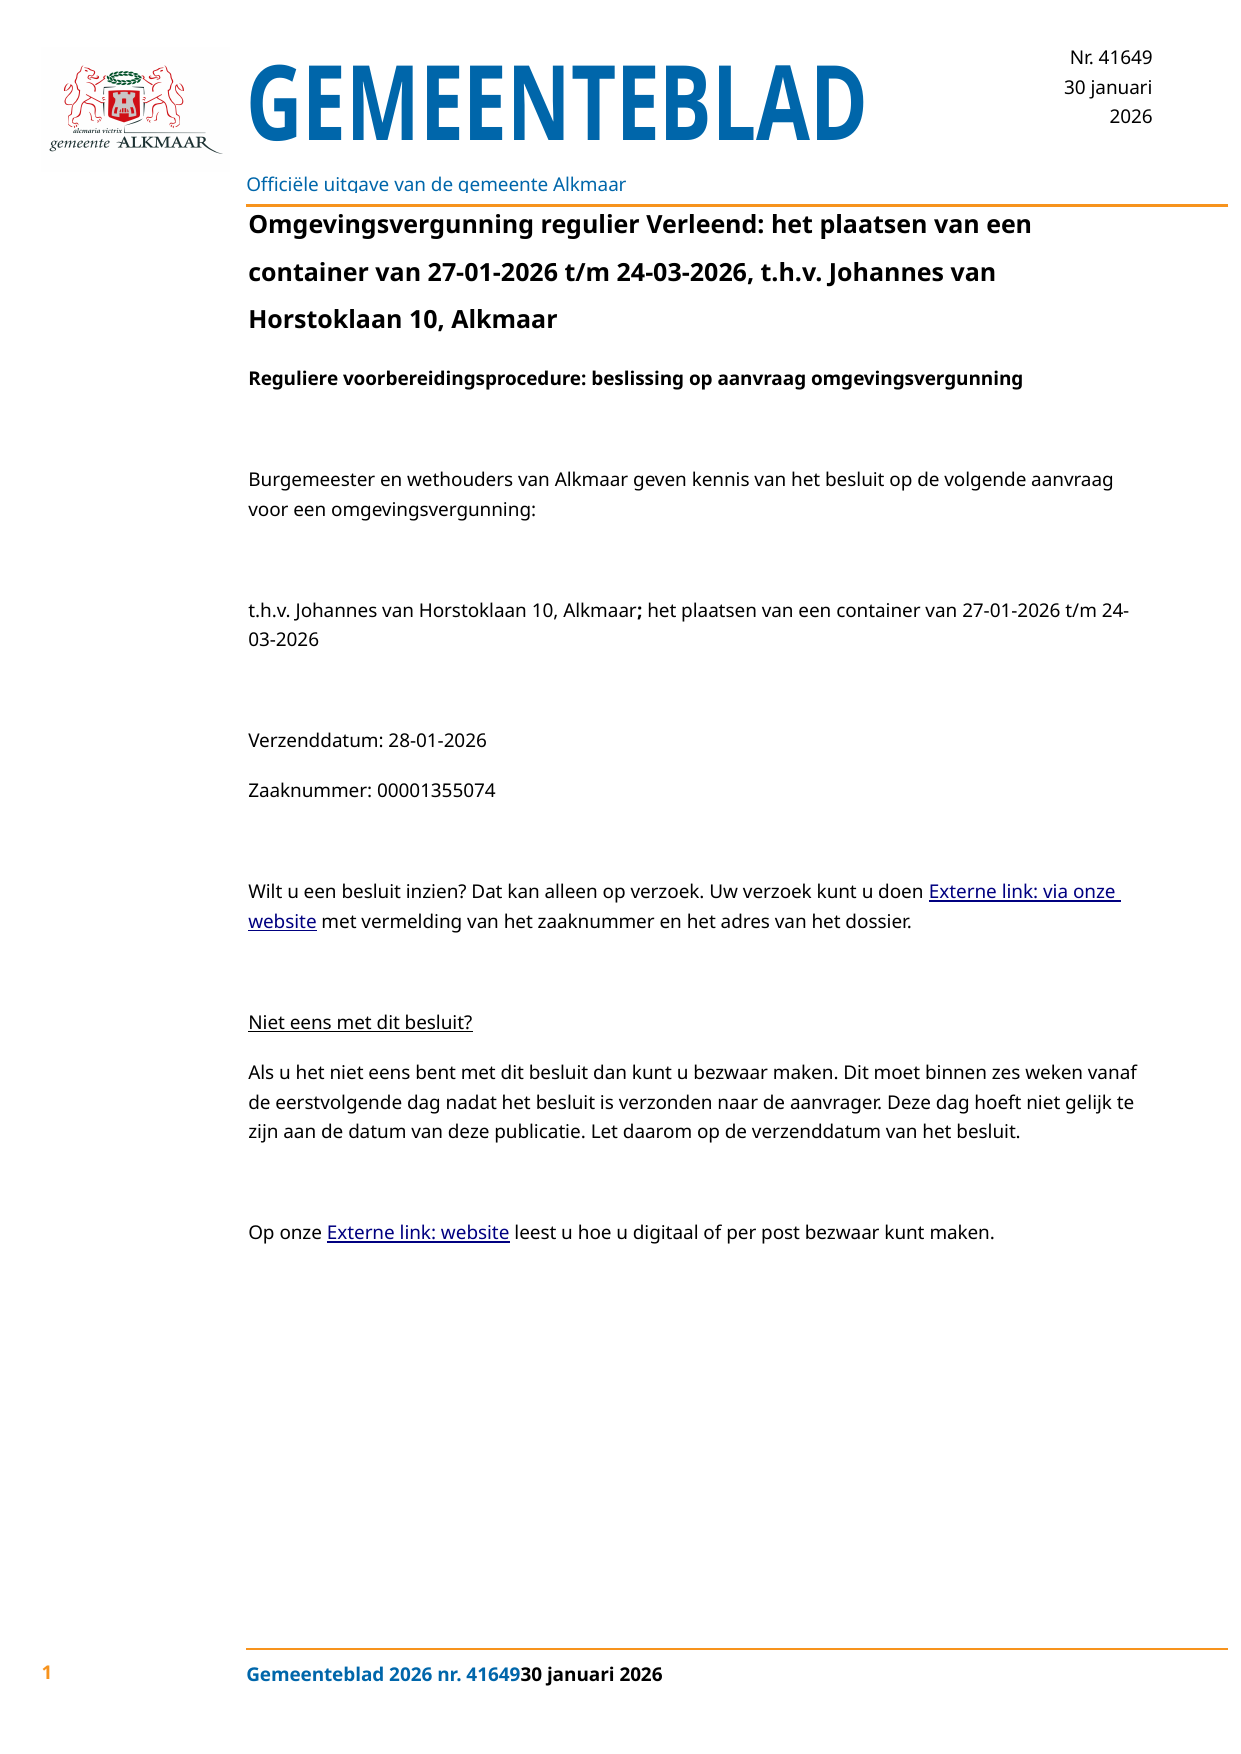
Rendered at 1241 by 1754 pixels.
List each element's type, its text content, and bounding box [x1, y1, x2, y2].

text Als u het niet eens bent met dit besluit dan kunt u bezwaar maken. Dit moet binnen zes weken vanaf de eerstvolgende dag nadat het besluit is verzonden naar de aanvrager. Deze dag hoeft niet gelijk te zijn aan de datum van deze publicatie. Let daarom op de verzenddatum van het besluit. [248, 1059, 1152, 1144]
text Op onze Externe link: website leest u hoe u digitaal of per post bezwaar kunt maken. [248, 1219, 1152, 1245]
text Omgevingsvergunning regulier Verleend: het plaatsen van een container van 27-01-2026 t/m 24-03-2026, t.h.v. Johannes van Horstoklaan 10, Alkmaar [248, 207, 1152, 336]
text Wilt u een besluit inzien? Dat kan alleen op verzoek. Uw verzoek kunt u doen Externe link: via onze website met vermelding van het zaaknummer en het adres van het dossier. [248, 878, 1152, 934]
text Burgemeester en wethouders van Alkmaar geven kennis van het besluit op de volgende aanvraag voor een omgevingsvergunning: [248, 466, 1152, 522]
picture [41, 47, 231, 172]
text Reguliere voorbereidingsprocedure: beslissing op aanvraag omgevingsvergunning [248, 366, 1152, 391]
text Verzenddatum: 28-01-2026 [248, 727, 1152, 753]
text Niet eens met dit besluit? [248, 1009, 1152, 1034]
text t.h.v. Johannes van Horstoklaan 10, Alkmaar; het plaatsen van een container van 27-01-2026 t/m 24-03-2026 [248, 597, 1152, 652]
text Zaaknummer: 00001355074 [248, 778, 1152, 803]
